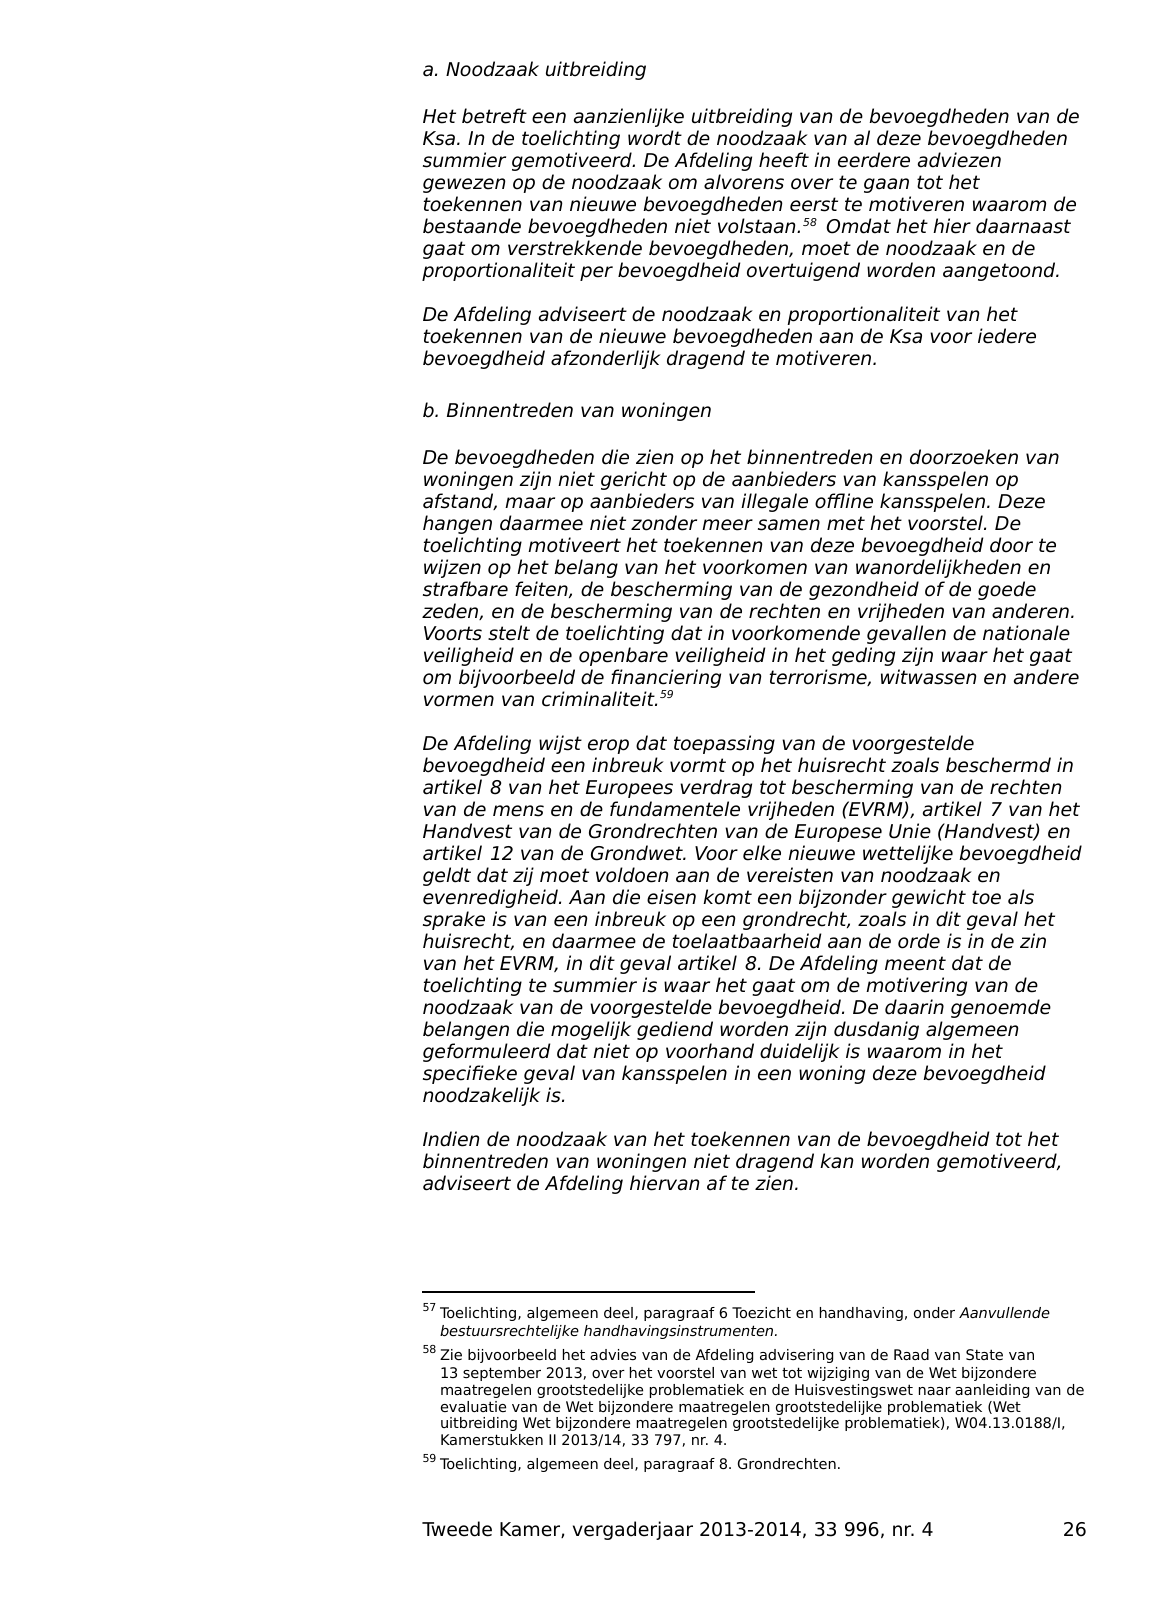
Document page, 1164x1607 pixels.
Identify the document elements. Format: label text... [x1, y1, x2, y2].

subtitle b. Binnentreden van woningen [422, 400, 1087, 422]
text De Afdeling wijst erop dat toepassing van de voorgestelde bevoegdheid een inbreuk vormt op het huisrecht zoals beschermd in artikel 8 van het Europees verdrag tot bescherming van de rechten van de mens en de fundamentele vrijheden (EVRM), artikel 7 van het Handvest van de Grondrechten van de Europese Unie (Handvest) en artikel 12 van de Grondwet. Voor elke nieuwe wettelijke bevoegdheid geldt dat zij moet voldoen aan de vereisten van noodzaak en evenredigheid. Aan die eisen komt een bijzonder gewicht toe als sprake is van een inbreuk op een grondrecht, zoals in dit geval het huisrecht, en daarmee de toelaatbaarheid aan de orde is in de zin van het EVRM, in dit geval artikel 8. De Afdeling meent dat de toelichting te summier is waar het gaat om de motivering van de noodzaak van de voorgestelde bevoegdheid. De daarin genoemde belangen die mogelijk gediend worden zijn dusdanig algemeen geformuleerd dat niet op voorhand duidelijk is waarom in het specifieke geval van kansspelen in een woning deze bevoegdheid noodzakelijk is. [422, 733, 1087, 1107]
text Indien de noodzaak van het toekennen van de bevoegdheid tot het binnentreden van woningen niet dragend kan worden gemotiveerd, adviseert de Afdeling hiervan af te zien. [422, 1129, 1087, 1195]
text De Afdeling adviseert de noodzaak en proportionaliteit van het toekennen van de nieuwe bevoegdheden aan de Ksa voor iedere bevoegdheid afzonderlijk dragend te motiveren. [422, 304, 1087, 370]
text Het betreft een aanzienlijke uitbreiding van de bevoegdheden van de Ksa. In de toelichting wordt de noodzaak van al deze bevoegdheden summier gemotiveerd. De Afdeling heeft in eerdere adviezen gewezen op de noodzaak om alvorens over te gaan tot het toekennen van nieuwe bevoegdheden eerst te motiveren waarom de bestaande bevoegdheden niet volstaan. Omdat het hier daarnaast gaat om verstrekkende bevoegdheden, moet de noodzaak en de proportionaliteit per bevoegdheid overtuigend worden aangetoond. [422, 106, 1087, 282]
text Zie bijvoorbeeld het advies van de Afdeling advisering van de Raad van State van 13 september 2013, over het voorstel van wet tot wijziging van de Wet bijzondere maatregelen grootstedelijke problematiek en de Huisvestingswet naar aanleiding van de evaluatie van de Wet bijzondere maatregelen grootstedelijke problematiek (Wet uitbreiding Wet bijzondere maatregelen grootstedelijke problematiek), W04.13.0188/I, Kamerstukken II 2013/14, 33 797, nr. 4. [422, 1343, 1087, 1449]
subtitle a. Noodzaak uitbreiding [422, 59, 1087, 81]
text De bevoegdheden die zien op het binnentreden en doorzoeken van woningen zijn niet gericht op de aanbieders van kansspelen op afstand, maar op aanbieders van illegale offline kansspelen. Deze hangen daarmee niet zonder meer samen met het voorstel. De toelichting motiveert het toekennen van deze bevoegdheid door te wijzen op het belang van het voorkomen van wanordelijkheden en strafbare feiten, de bescherming van de gezondheid of de goede zeden, en de bescherming van de rechten en vrijheden van anderen. Voorts stelt de toelichting dat in voorkomende gevallen de nationale veiligheid en de openbare veiligheid in het geding zijn waar het gaat om bijvoorbeeld de financiering van terrorisme, witwassen en andere vormen van criminaliteit. [422, 447, 1087, 711]
text Toelichting, algemeen deel, paragraaf 6 Toezicht en handhaving, onder Aanvullende bestuursrechtelijke handhavingsinstrumenten. [422, 1301, 1087, 1340]
text Toelichting, algemeen deel, paragraaf 8. Grondrechten. [422, 1452, 1087, 1474]
